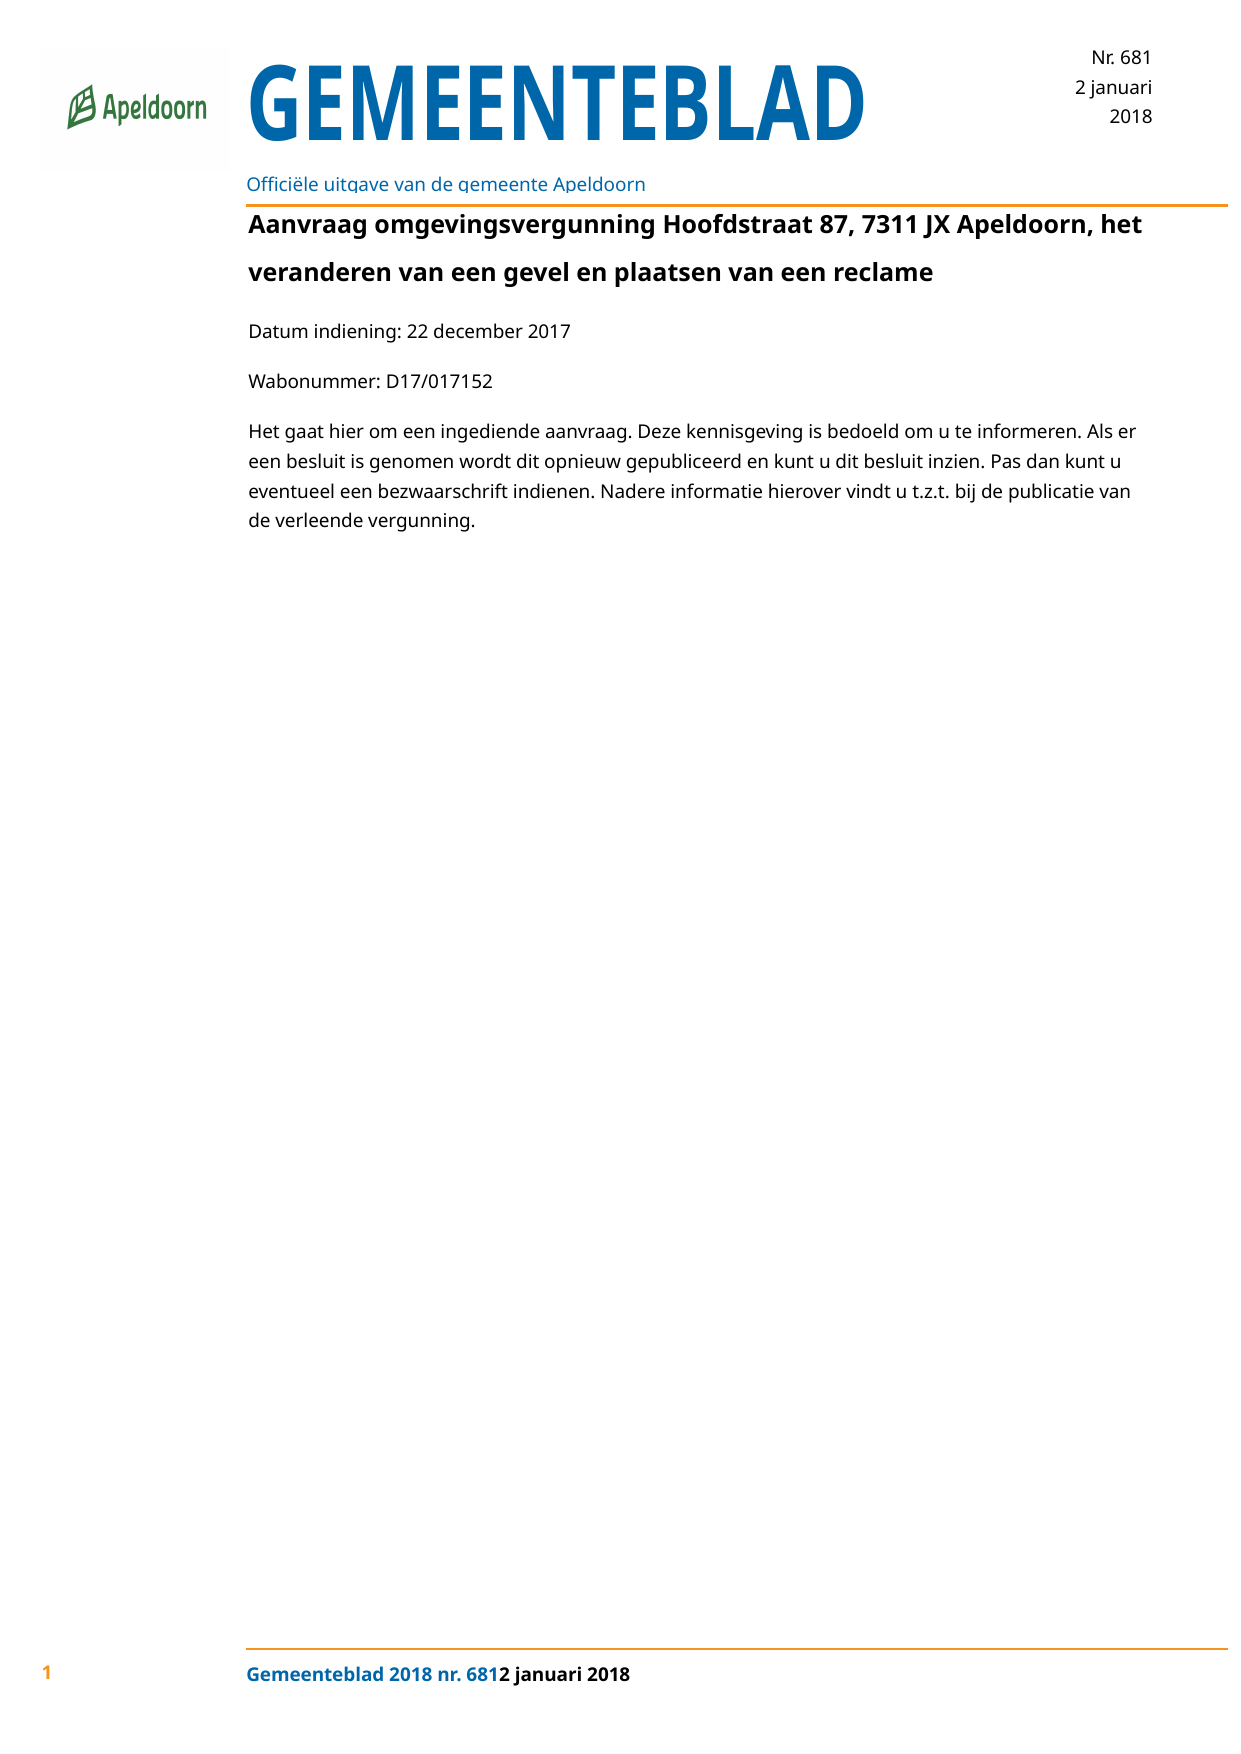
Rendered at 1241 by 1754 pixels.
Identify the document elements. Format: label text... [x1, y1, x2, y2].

text Datum indiening: 22 december 2017 [248, 318, 1152, 344]
text Het gaat hier om een ingediende aanvraag. Deze kennisgeving is bedoeld om u te informeren. Als er een besluit is genomen wordt dit opnieuw gepubliceerd en kunt u dit besluit inzien. Pas dan kunt u eventueel een bezwaarschrift indienen. Nadere informatie hierover vindt u t.z.t. bij de publicatie van de verleende vergunning. [248, 419, 1152, 533]
picture [41, 47, 231, 172]
text Wabonummer: D17/017152 [248, 368, 1152, 394]
text Aanvraag omgevingsvergunning Hoofdstraat 87, 7311 JX Apeldoorn, het veranderen van een gevel en plaatsen van een reclame [248, 207, 1152, 288]
